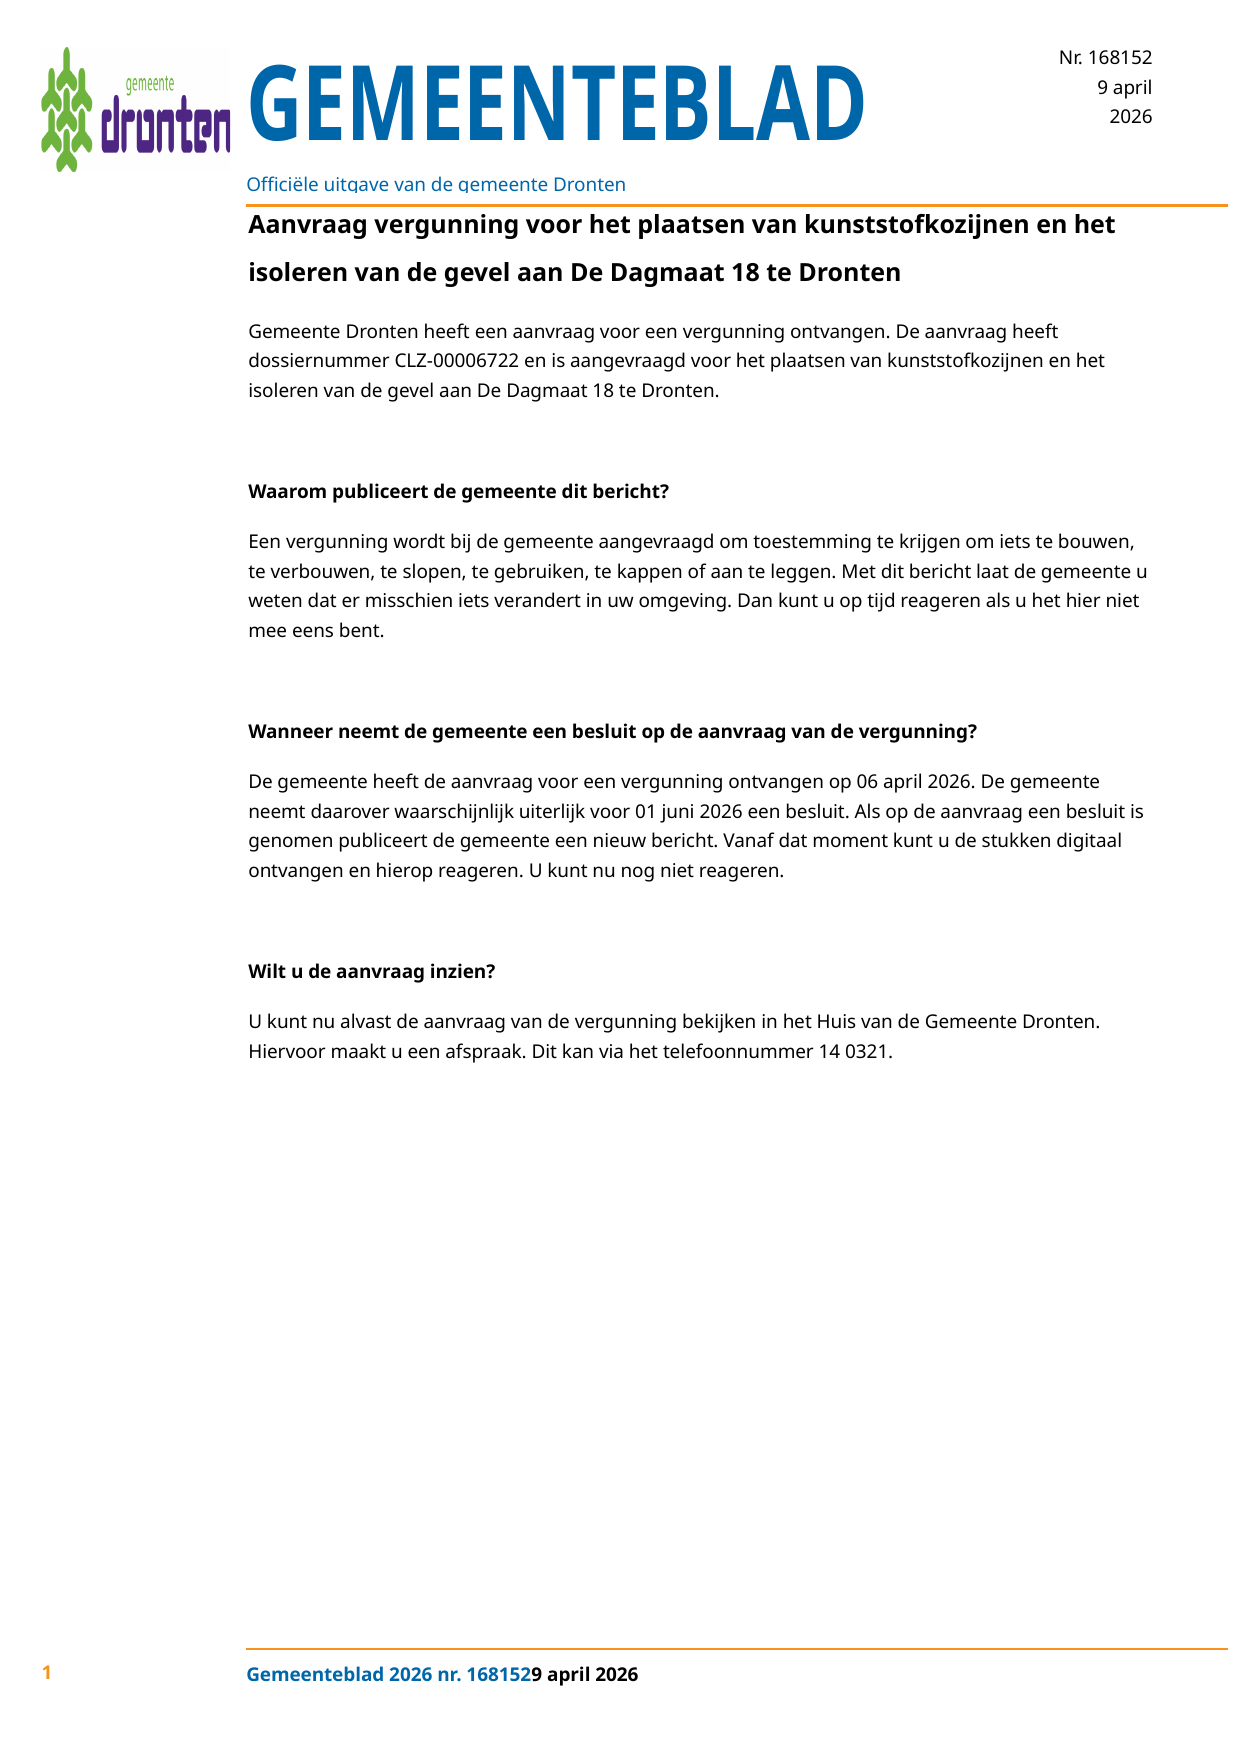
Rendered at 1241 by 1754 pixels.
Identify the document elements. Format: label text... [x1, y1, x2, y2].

picture [41, 47, 231, 172]
text Waarom publiceert de gemeente dit bericht? [248, 478, 1152, 504]
text Een vergunning wordt bij de gemeente aangevraagd om toestemming te krijgen om iets te bouwen, te verbouwen, te slopen, te gebruiken, te kappen of aan te leggen. Met dit bericht laat de gemeente u weten dat er misschien iets verandert in uw omgeving. Dan kunt u op tijd reageren als u het hier niet mee eens bent. [248, 528, 1152, 643]
text De gemeente heeft de aanvraag voor een vergunning ontvangen op 06 april 2026. De gemeente neemt daarover waarschijnlijk uiterlijk voor 01 juni 2026 een besluit. Als op de aanvraag een besluit is genomen publiceert de gemeente een nieuw bericht. Vanaf dat moment kunt u de stukken digitaal ontvangen en hierop reageren. U kunt nu nog niet reageren. [248, 768, 1152, 883]
text Wilt u de aanvraag inzien? [248, 958, 1152, 984]
text Aanvraag vergunning voor het plaatsen van kunststofkozijnen en het isoleren van de gevel aan De Dagmaat 18 te Dronten [248, 207, 1152, 288]
text Gemeente Dronten heeft een aanvraag voor een vergunning ontvangen. De aanvraag heeft dossiernummer CLZ-00006722 en is aangevraagd voor het plaatsen van kunststofkozijnen en het isoleren van de gevel aan De Dagmaat 18 te Dronten. [248, 318, 1152, 403]
text Wanneer neemt de gemeente een besluit op de aanvraag van de vergunning? [248, 718, 1152, 744]
text U kunt nu alvast de aanvraag van de vergunning bekijken in het Huis van de Gemeente Dronten. Hiervoor maakt u een afspraak. Dit kan via het telefoonnummer 14 0321. [248, 1008, 1152, 1064]
